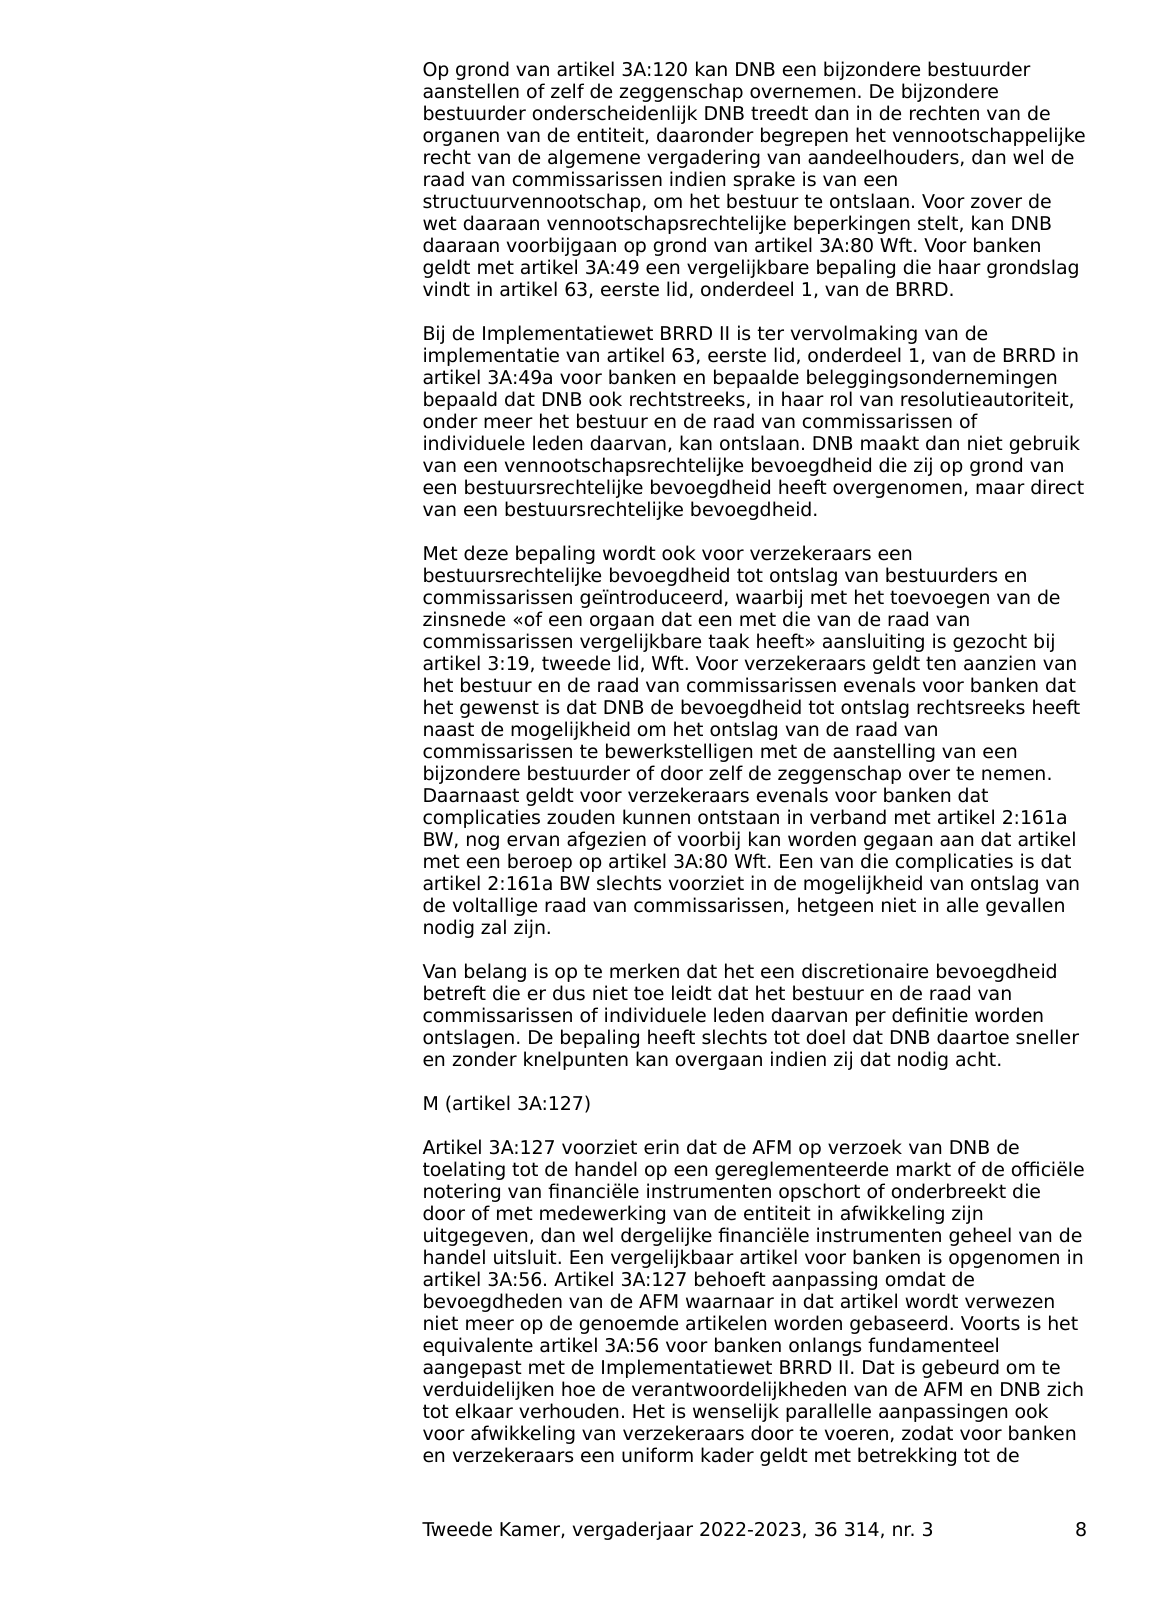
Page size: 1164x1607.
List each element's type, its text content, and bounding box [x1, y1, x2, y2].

text M (artikel 3A:127) [422, 1093, 1087, 1115]
text Bij de Implementatiewet BRRD II is ter vervolmaking van de implementatie van artikel 63, eerste lid, onderdeel 1, van de BRRD in artikel 3A:49a voor banken en bepaalde beleggingsondernemingen bepaald dat DNB ook rechtstreeks, in haar rol van resolutieautoriteit, onder meer het bestuur en de raad van commissarissen of individuele leden daarvan, kan ontslaan. DNB maakt dan niet gebruik van een vennootschapsrechtelijke bevoegdheid die zij op grond van een bestuursrechtelijke bevoegdheid heeft overgenomen, maar direct van een bestuursrechtelijke bevoegdheid. [422, 323, 1087, 521]
text Op grond van artikel 3A:120 kan DNB een bijzondere bestuurder aanstellen of zelf de zeggenschap overnemen. De bijzondere bestuurder onderscheidenlijk DNB treedt dan in de rechten van de organen van de entiteit, daaronder begrepen het vennootschappelijke recht van de algemene vergadering van aandeelhouders, dan wel de raad van commissarissen indien sprake is van een structuurvennootschap, om het bestuur te ontslaan. Voor zover de wet daaraan vennootschapsrechtelijke beperkingen stelt, kan DNB daaraan voorbijgaan op grond van artikel 3A:80 Wft. Voor banken geldt met artikel 3A:49 een vergelijkbare bepaling die haar grondslag vindt in artikel 63, eerste lid, onderdeel 1, van de BRRD. [422, 59, 1087, 301]
text Artikel 3A:127 voorziet erin dat de AFM op verzoek van DNB de toelating tot de handel op een gereglementeerde markt of de officiële notering van financiële instrumenten opschort of onderbreekt die door of met medewerking van de entiteit in afwikkeling zijn uitgegeven, dan wel dergelijke financiële instrumenten geheel van de handel uitsluit. Een vergelijkbaar artikel voor banken is opgenomen in artikel 3A:56. Artikel 3A:127 behoeft aanpassing omdat de bevoegdheden van de AFM waarnaar in dat artikel wordt verwezen niet meer op de genoemde artikelen worden gebaseerd. Voorts is het equivalente artikel 3A:56 voor banken onlangs fundamenteel aangepast met de Implementatiewet BRRD II. Dat is gebeurd om te verduidelijken hoe de verantwoordelijkheden van de AFM en DNB zich tot elkaar verhouden. Het is wenselijk parallelle aanpassingen ook voor afwikkeling van verzekeraars door te voeren, zodat voor banken en verzekeraars een uniform kader geldt met betrekking tot de [422, 1137, 1087, 1467]
text Van belang is op te merken dat het een discretionaire bevoegdheid betreft die er dus niet toe leidt dat het bestuur en de raad van commissarissen of individuele leden daarvan per definitie worden ontslagen. De bepaling heeft slechts tot doel dat DNB daartoe sneller en zonder knelpunten kan overgaan indien zij dat nodig acht. [422, 961, 1087, 1071]
text Met deze bepaling wordt ook voor verzekeraars een bestuursrechtelijke bevoegdheid tot ontslag van bestuurders en commissarissen geïntroduceerd, waarbij met het toevoegen van de zinsnede «of een orgaan dat een met die van de raad van commissarissen vergelijkbare taak heeft» aansluiting is gezocht bij artikel 3:19, tweede lid, Wft. Voor verzekeraars geldt ten aanzien van het bestuur en de raad van commissarissen evenals voor banken dat het gewenst is dat DNB de bevoegdheid tot ontslag rechtsreeks heeft naast de mogelijkheid om het ontslag van de raad van commissarissen te bewerkstelligen met de aanstelling van een bijzondere bestuurder of door zelf de zeggenschap over te nemen. Daarnaast geldt voor verzekeraars evenals voor banken dat complicaties zouden kunnen ontstaan in verband met artikel 2:161a BW, nog ervan afgezien of voorbij kan worden gegaan aan dat artikel met een beroep op artikel 3A:80 Wft. Een van die complicaties is dat artikel 2:161a BW slechts voorziet in de mogelijkheid van ontslag van de voltallige raad van commissarissen, hetgeen niet in alle gevallen nodig zal zijn. [422, 543, 1087, 939]
